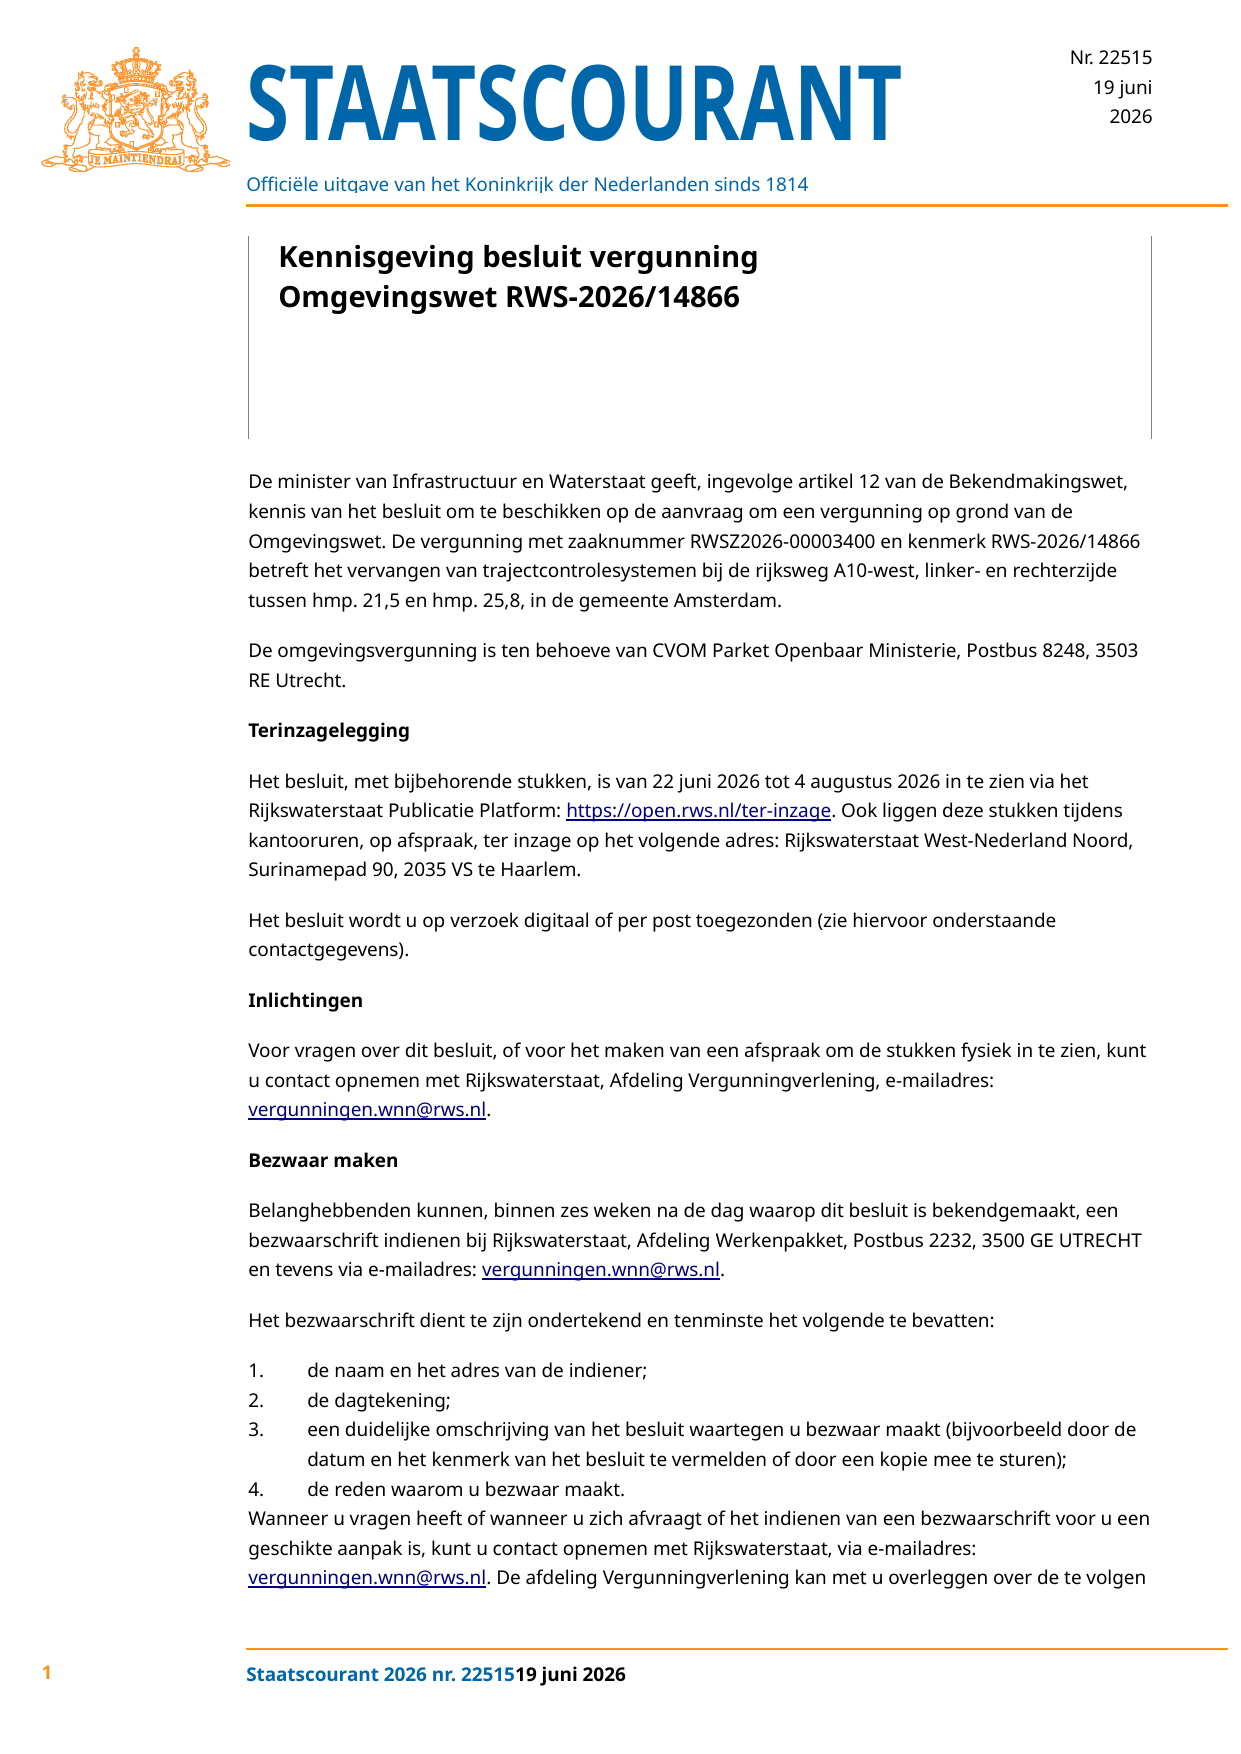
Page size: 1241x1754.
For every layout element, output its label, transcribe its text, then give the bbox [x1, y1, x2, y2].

text Wanneer u vragen heeft of wanneer u zich afvraagt of het indienen van een bezwaarschrift voor u een geschikte aanpak is, kunt u contact opnemen met Rijkswaterstaat, via e-mailadres: vergunningen.wnn@rws.nl. De afdeling Vergunningverlening kan met u overleggen over de te volgen [248, 1505, 1152, 1590]
text Bezwaar maken [248, 1147, 1152, 1173]
text Inlichtingen [248, 987, 1152, 1013]
text Voor vragen over dit besluit, of voor het maken van een afspraak om de stukken fysiek in te zien, kunt u contact opnemen met Rijkswaterstaat, Afdeling Vergunningverlening, e-mailadres: vergunningen.wnn@rws.nl. [248, 1037, 1152, 1122]
text De omgevingsvergunning is ten behoeve van CVOM Parket Openbaar Ministerie, Postbus 8248, 3503 RE Utrecht. [248, 637, 1152, 693]
text De minister van Infrastructuur en Waterstaat geeft, ingevolge artikel 12 van de Bekendmakingswet, kennis van het besluit om te beschikken op de aanvraag om een vergunning op grond van de Omgevingswet. De vergunning met zaaknummer RWSZ2026-00003400 en kenmerk RWS-2026/14866 betreft het vervangen van trajectcontrolesystemen bij de rijksweg A10-west, linker- en rechterzijde tussen hmp. 21,5 en hmp. 25,8, in de gemeente Amsterdam. [248, 469, 1152, 613]
table_header [1090, 236, 1151, 413]
text Terinzagelegging [248, 717, 1152, 743]
text Het besluit wordt u op verzoek digitaal of per post toegezonden (zie hiervoor onderstaande contactgegevens). [248, 907, 1152, 962]
list de dagtekening; [248, 1387, 1152, 1413]
table_header [850, 414, 1151, 439]
text Het besluit, met bijbehorende stukken, is van 22 juni 2026 tot 4 augustus 2026 in te zien via het Rijkswaterstaat Publicatie Platform: https://open.rws.nl/ter-inzage. Ook liggen deze stukken tijdens kantooruren, op afspraak, ter inzage op het volgende adres: Rijkswaterstaat West-Nederland Noord, Surinamepad 90, 2035 VS te Haarlem. [248, 768, 1152, 882]
list de reden waarom u bezwaar maakt. [248, 1476, 1152, 1501]
text Het bezwaarschrift dient te zijn ondertekend en tenminste het volgende te bevatten: [248, 1307, 1152, 1333]
table_header Kennisgeving besluit vergunning Omgevingswet RWS-2026/14866 [249, 236, 850, 439]
list de naam en het adres van de indiener; [248, 1357, 1152, 1383]
picture [912, 236, 1090, 414]
list een duidelijke omschrijving van het besluit waartegen u bezwaar maakt (bijvoorbeeld door de datum en het kenmerk van het besluit te vermelden of door een kopie mee te sturen); [248, 1417, 1152, 1472]
picture [41, 47, 231, 172]
text Belanghebbenden kunnen, binnen zes weken na de dag waarop dit besluit is bekendgemaakt, een bezwaarschrift indienen bij Rijkswaterstaat, Afdeling Werkenpakket, Postbus 2232, 3500 GE UTRECHT en tevens via e-mailadres: vergunningen.wnn@rws.nl. [248, 1197, 1152, 1282]
table_header [850, 236, 912, 413]
